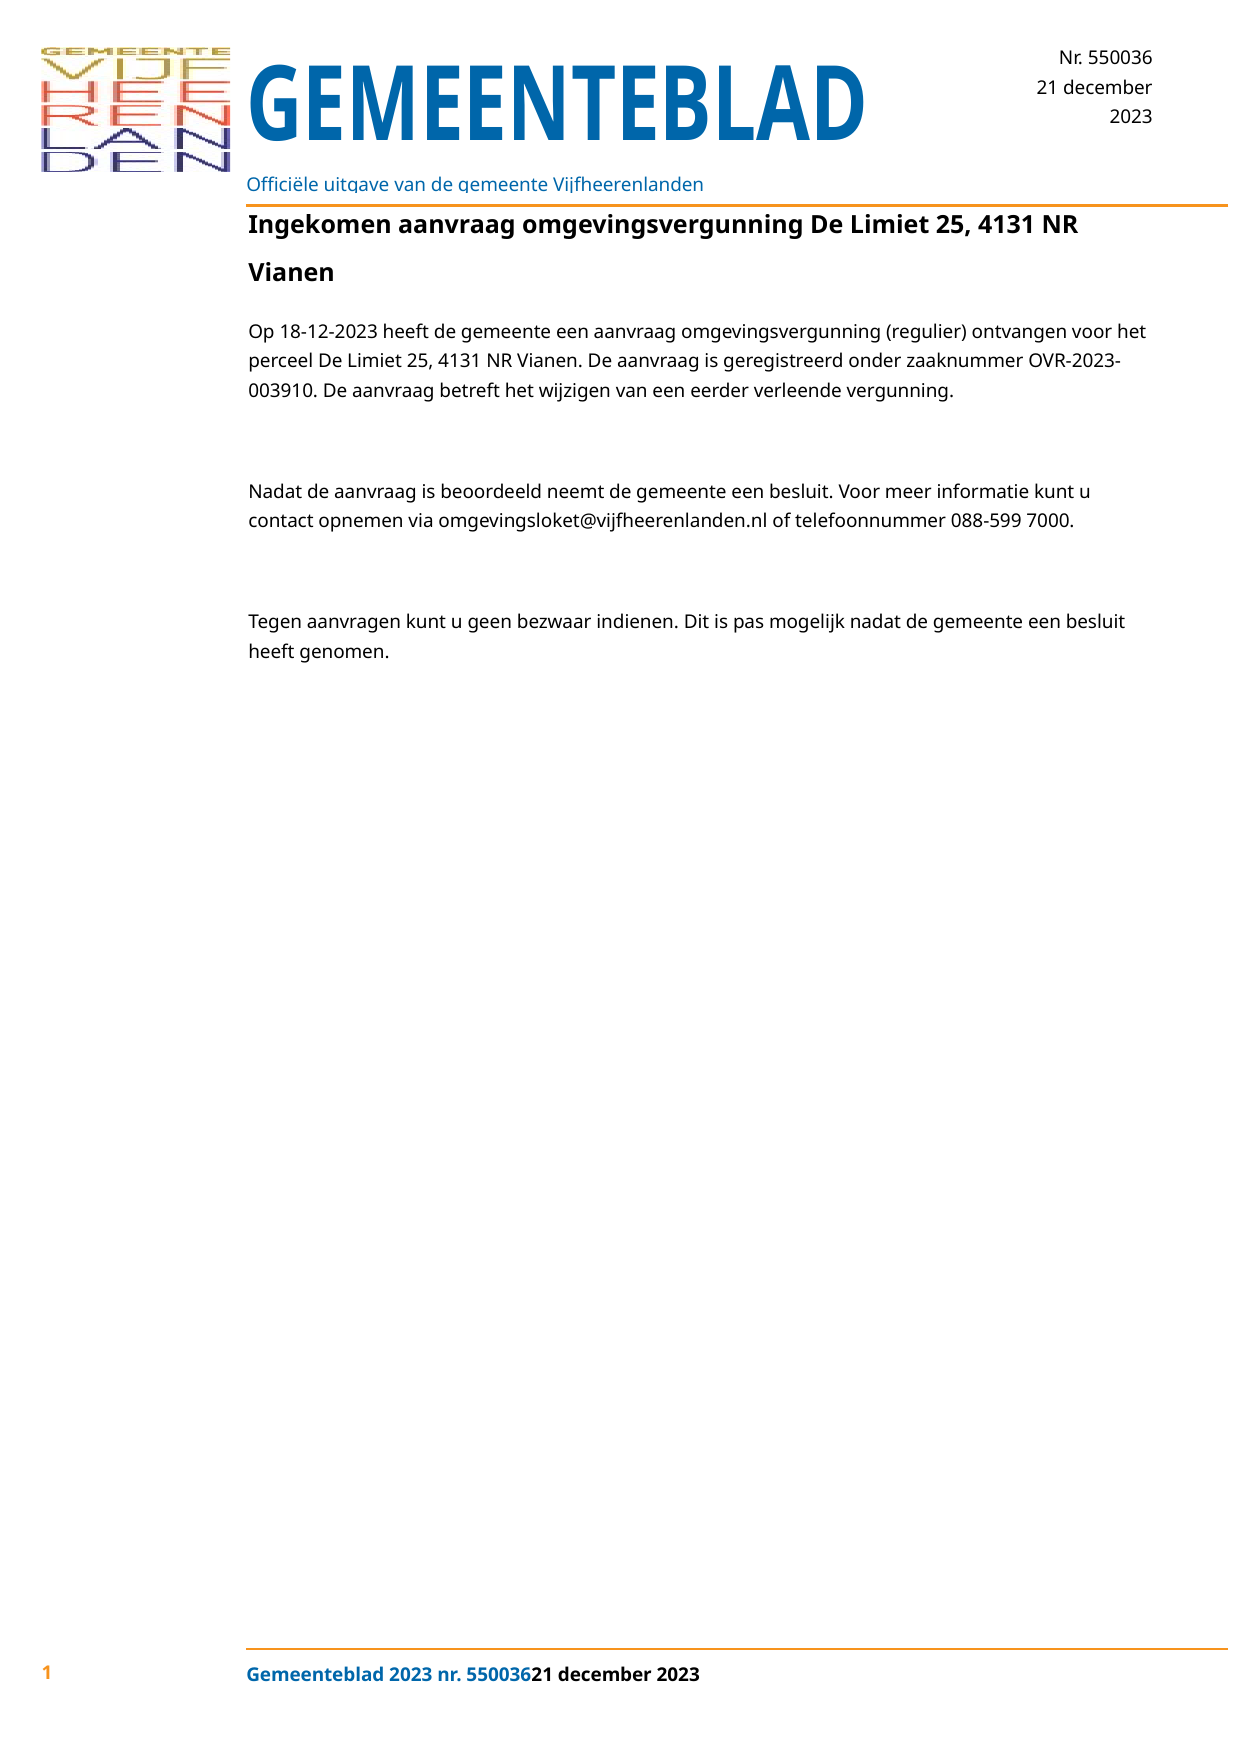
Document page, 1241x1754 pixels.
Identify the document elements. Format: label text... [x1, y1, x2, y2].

text Ingekomen aanvraag omgevingsvergunning De Limiet 25, 4131 NR Vianen [248, 207, 1152, 288]
text Op 18-12-2023 heeft de gemeente een aanvraag omgevingsvergunning (regulier) ontvangen voor het perceel De Limiet 25, 4131 NR Vianen. De aanvraag is geregistreerd onder zaaknummer OVR-2023-003910. De aanvraag betreft het wijzigen van een eerder verleende vergunning. [248, 318, 1152, 403]
text Nadat de aanvraag is beoordeeld neemt de gemeente een besluit. Voor meer informatie kunt u contact opnemen via omgevingsloket@vijfheerenlanden.nl of telefoonnummer 088-599 7000. [248, 478, 1152, 533]
text Tegen aanvragen kunt u geen bezwaar indienen. Dit is pas mogelijk nadat de gemeente een besluit heeft genomen. [248, 608, 1152, 664]
picture [41, 47, 231, 172]
